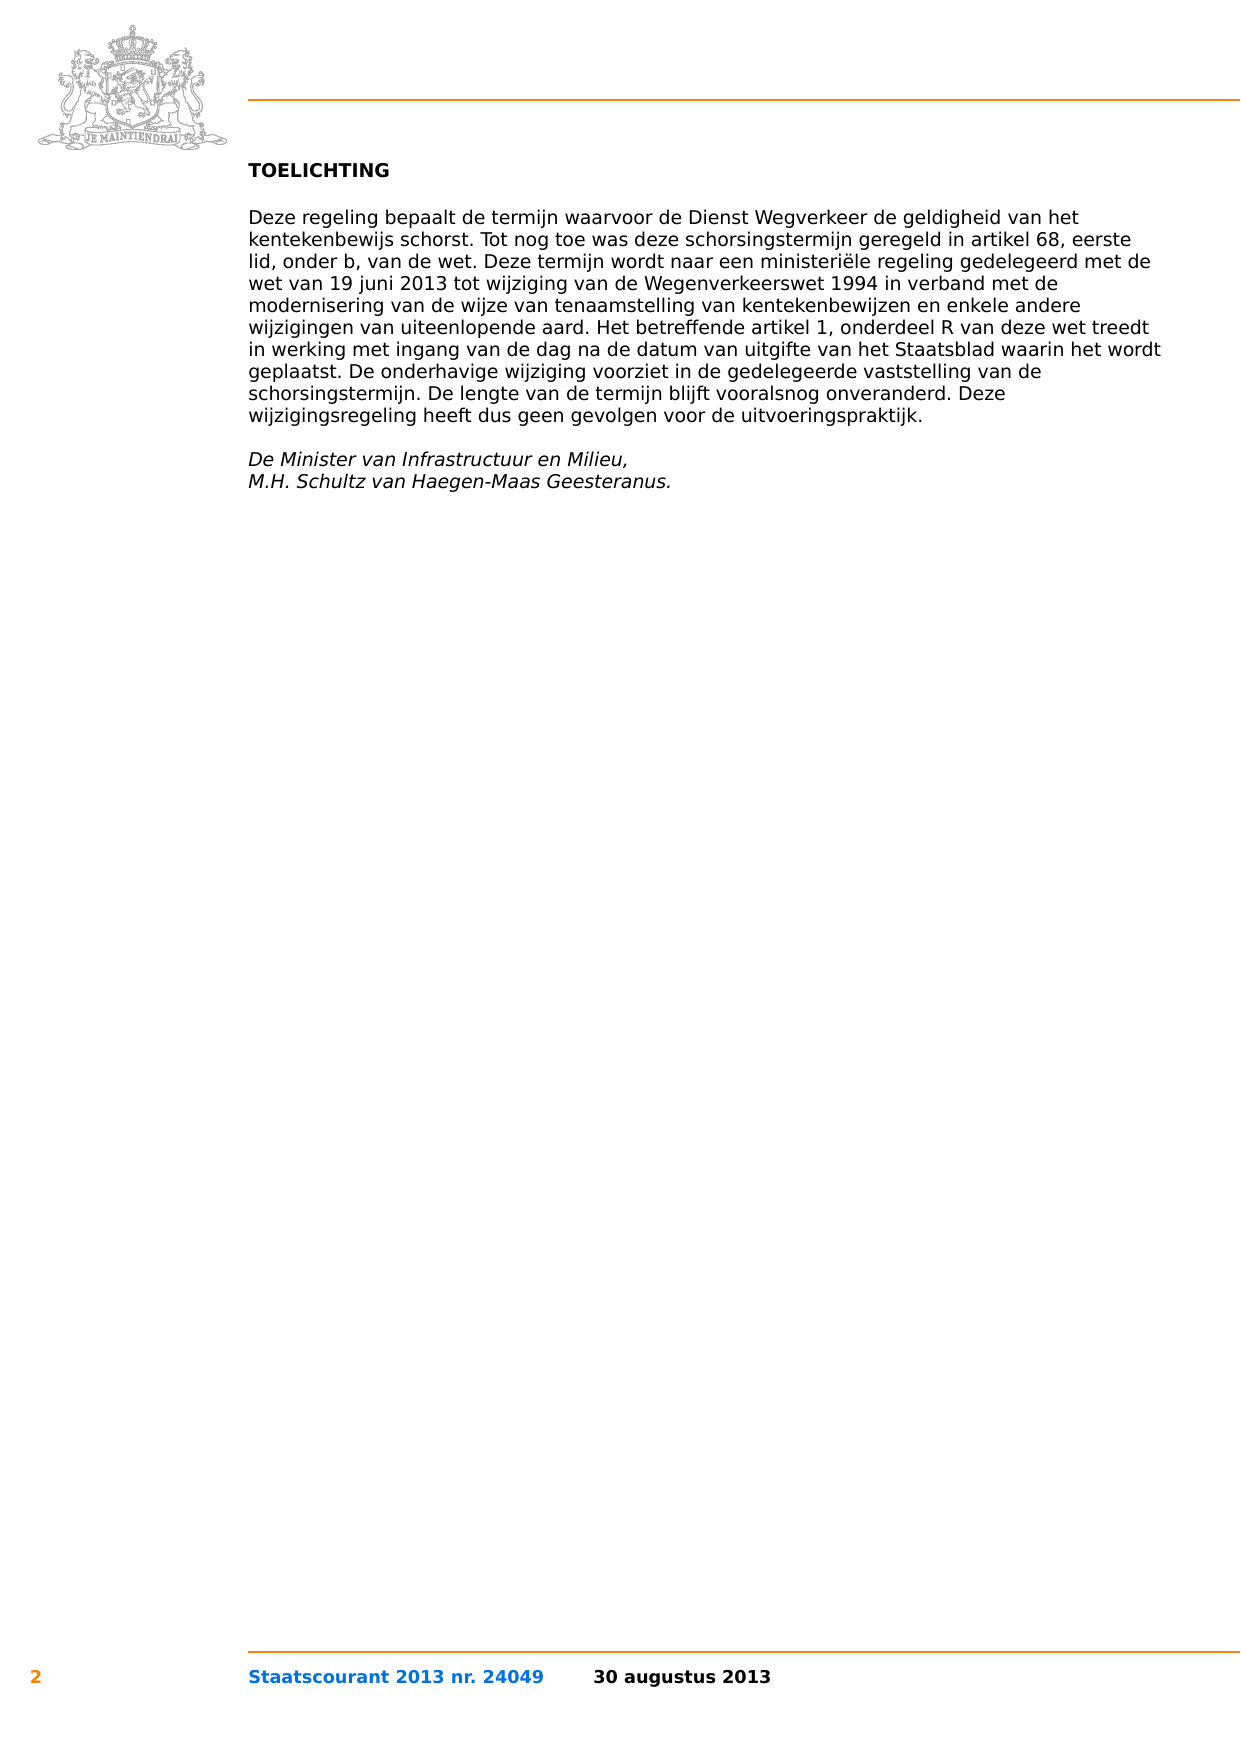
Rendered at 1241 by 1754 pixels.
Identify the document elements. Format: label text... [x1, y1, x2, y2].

subtitle TOELICHTING [248, 160, 1163, 182]
text Deze regeling bepaalt de termijn waarvoor de Dienst Wegverkeer de geldigheid van het kentekenbewijs schorst. Tot nog toe was deze schorsingstermijn geregeld in artikel 68, eerste lid, onder b, van de wet. Deze termijn wordt naar een ministeriële regeling gedelegeerd met de wet van 19 juni 2013 tot wijziging van de Wegenverkeerswet 1994 in verband met de modernisering van de wijze van tenaamstelling van kentekenbewijzen en enkele andere wijzigingen van uiteenlopende aard. Het betreffende artikel 1, onderdeel R van deze wet treedt in werking met ingang van de dag na de datum van uitgifte van het Staatsblad waarin het wordt geplaatst. De onderhavige wijziging voorziet in de gedelegeerde vaststelling van de schorsingstermijn. De lengte van de termijn blijft vooralsnog onveranderd. Deze wijzigingsregeling heeft dus geen gevolgen voor de uitvoeringspraktijk. [248, 207, 1163, 427]
picture [38, 25, 227, 150]
text De Minister van Infrastructuur en Milieu, M.H. Schultz van Haegen-Maas Geesteranus. [248, 448, 1163, 492]
